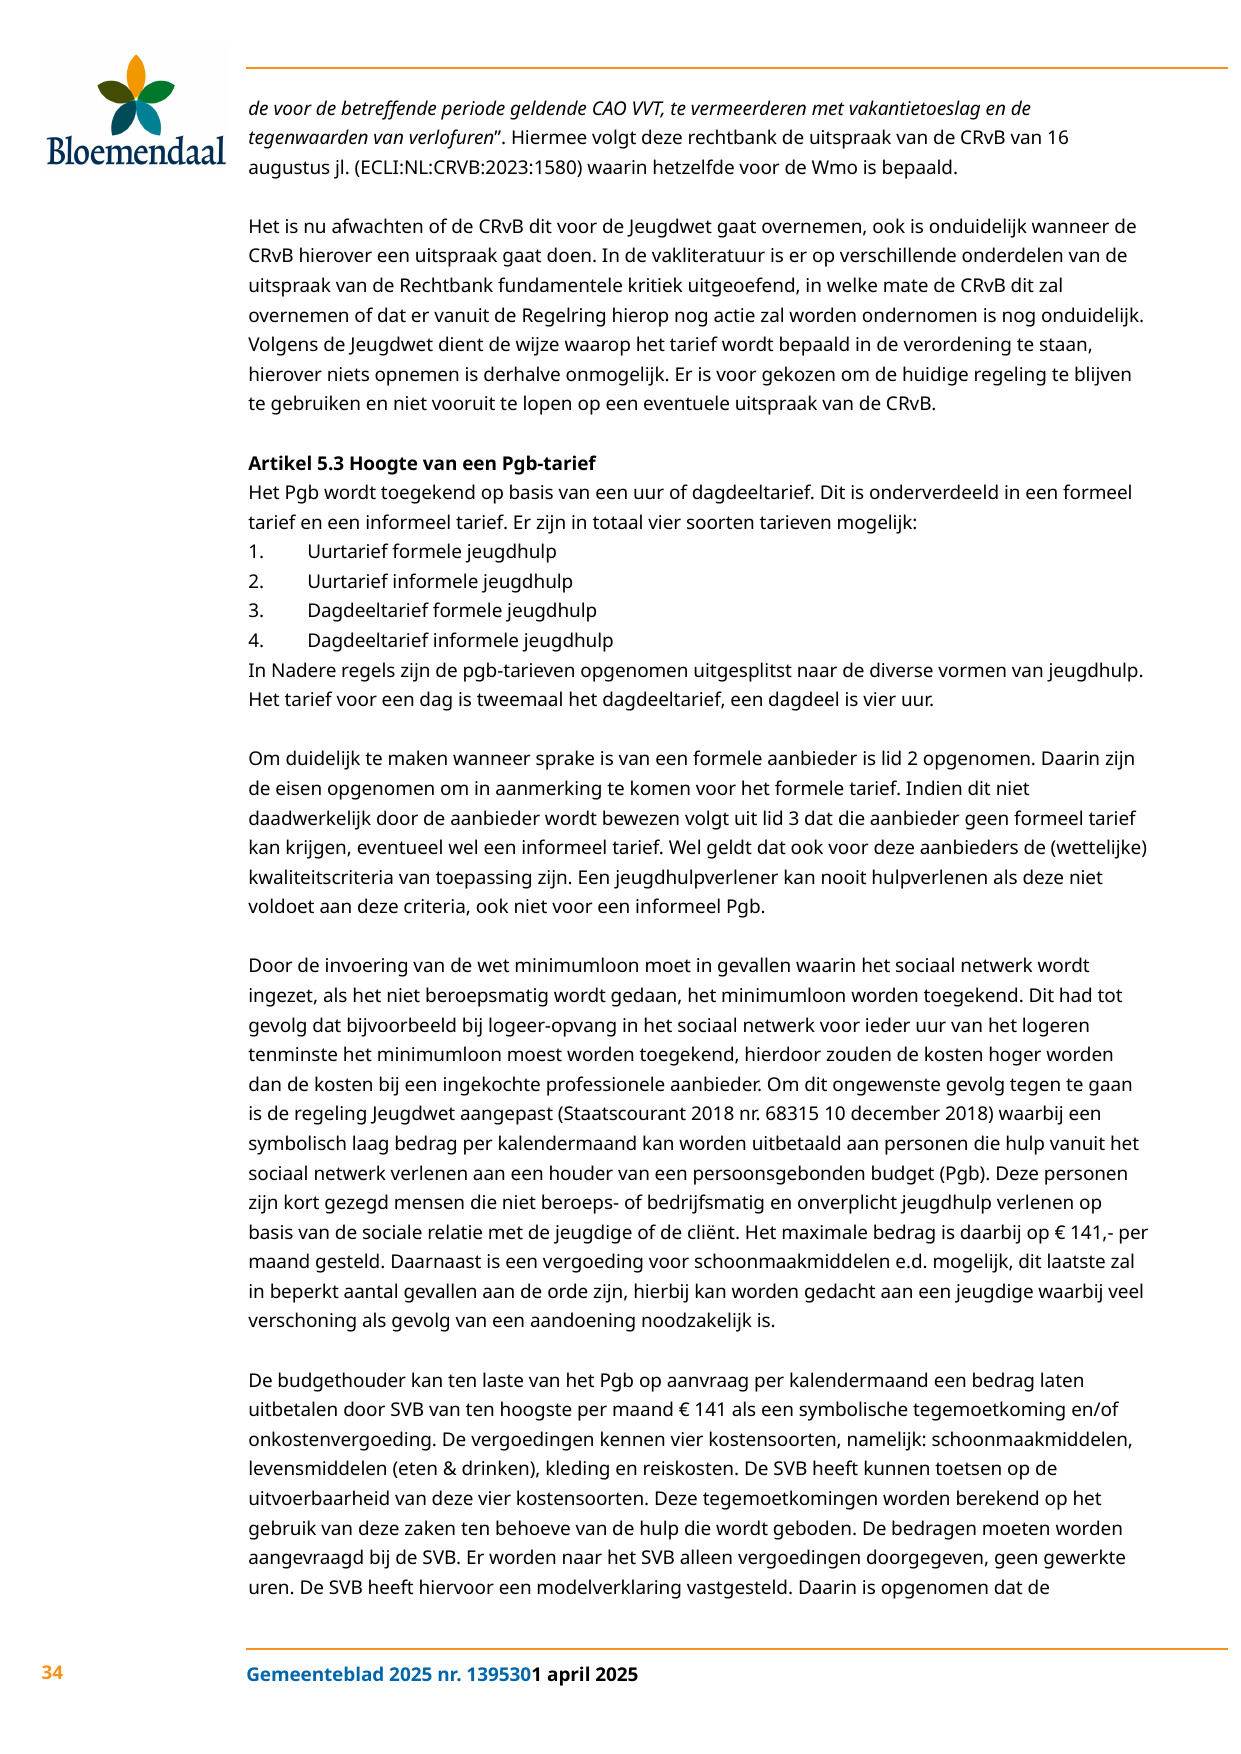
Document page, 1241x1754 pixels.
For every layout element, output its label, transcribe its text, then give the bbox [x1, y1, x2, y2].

text Om duidelijk te maken wanneer sprake is van een formele aanbieder is lid 2 opgenomen. Daarin zijn de eisen opgenomen om in aanmerking te komen voor het formele tarief. Indien dit niet daadwerkelijk door de aanbieder wordt bewezen volgt uit lid 3 dat die aanbieder geen formeel tarief kan krijgen, eventueel wel een informeel tarief. Wel geldt dat ook voor deze aanbieders de (wettelijke) kwaliteitscriteria van toepassing zijn. Een jeugdhulpverlener kan nooit hulpverlenen als deze niet voldoet aan deze criteria, ook niet voor een informeel Pgb. [248, 746, 1152, 919]
list Uurtarief informele jeugdhulp [248, 568, 1152, 594]
list Dagdeeltarief formele jeugdhulp [248, 598, 1152, 623]
text Artikel 5.3 Hoogte van een Pgb-tarief [248, 450, 1152, 476]
text de voor de betreffende periode geldende CAO VVT, te vermeerderen met vakantietoeslag en de tegenwaarden van verlofuren”. Hiermee volgt deze rechtbank de uitspraak van de CRvB van 16 augustus jl. (ECLI:NL:CRVB:2023:1580) waarin hetzelfde voor de Wmo is bepaald. [248, 95, 1152, 180]
text De budgethouder kan ten laste van het Pgb op aanvraag per kalendermaand een bedrag laten uitbetalen door SVB van ten hoogste per maand € 141 als een symbolische tegemoetkoming en/of onkostenvergoeding. De vergoedingen kennen vier kostensoorten, namelijk: schoonmaakmiddelen, levensmiddelen (eten & drinken), kleding en reiskosten. De SVB heeft kunnen toetsen op de uitvoerbaarheid van deze vier kostensoorten. Deze tegemoetkomingen worden berekend op het gebruik van deze zaken ten behoeve van de hulp die wordt geboden. De bedragen moeten worden aangevraagd bij de SVB. Er worden naar het SVB alleen vergoedingen doorgegeven, geen gewerkte uren. De SVB heeft hiervoor een modelverklaring vastgesteld. Daarin is opgenomen dat de [248, 1367, 1152, 1600]
picture [41, 47, 231, 172]
text Het Pgb wordt toegekend op basis van een uur of dagdeeltarief. Dit is onderverdeeld in een formeel tarief en een informeel tarief. Er zijn in totaal vier soorten tarieven mogelijk: [248, 479, 1152, 535]
text Door de invoering van de wet minimumloon moet in gevallen waarin het sociaal netwerk wordt ingezet, als het niet beroepsmatig wordt gedaan, het minimumloon worden toegekend. Dit had tot gevolg dat bijvoorbeeld bij logeer-opvang in het sociaal netwerk voor ieder uur van het logeren tenminste het minimumloon moest worden toegekend, hierdoor zouden de kosten hoger worden dan de kosten bij een ingekochte professionele aanbieder. Om dit ongewenste gevolg tegen te gaan is de regeling Jeugdwet aangepast (Staatscourant 2018 nr. 68315 10 december 2018) waarbij een symbolisch laag bedrag per kalendermaand kan worden uitbetaald aan personen die hulp vanuit het sociaal netwerk verlenen aan een houder van een persoonsgebonden budget (Pgb). Deze personen zijn kort gezegd mensen die niet beroeps- of bedrijfsmatig en onverplicht jeugdhulp verlenen op basis van de sociale relatie met de jeugdige of de cliënt. Het maximale bedrag is daarbij op € 141,- per maand gesteld. Daarnaast is een vergoeding voor schoonmaakmiddelen e.d. mogelijk, dit laatste zal in beperkt aantal gevallen aan de orde zijn, hierbij kan worden gedacht aan een jeugdige waarbij veel verschoning als gevolg van een aandoening noodzakelijk is. [248, 953, 1152, 1333]
list Uurtarief formele jeugdhulp [248, 538, 1152, 564]
text Het is nu afwachten of de CRvB dit voor de Jeugdwet gaat overnemen, ook is onduidelijk wanneer de CRvB hierover een uitspraak gaat doen. In de vakliteratuur is er op verschillende onderdelen van de uitspraak van de Rechtbank fundamentele kritiek uitgeoefend, in welke mate de CRvB dit zal overnemen of dat er vanuit de Regelring hierop nog actie zal worden ondernomen is nog onduidelijk. Volgens de Jeugdwet dient de wijze waarop het tarief wordt bepaald in de verordening te staan, hierover niets opnemen is derhalve onmogelijk. Er is voor gekozen om de huidige regeling te blijven te gebruiken en niet vooruit te lopen op een eventuele uitspraak van de CRvB. [248, 213, 1152, 416]
text In Nadere regels zijn de pgb-tarieven opgenomen uitgesplitst naar de diverse vormen van jeugdhulp. Het tarief voor een dag is tweemaal het dagdeeltarief, een dagdeel is vier uur. [248, 657, 1152, 712]
list Dagdeeltarief informele jeugdhulp [248, 627, 1152, 653]
